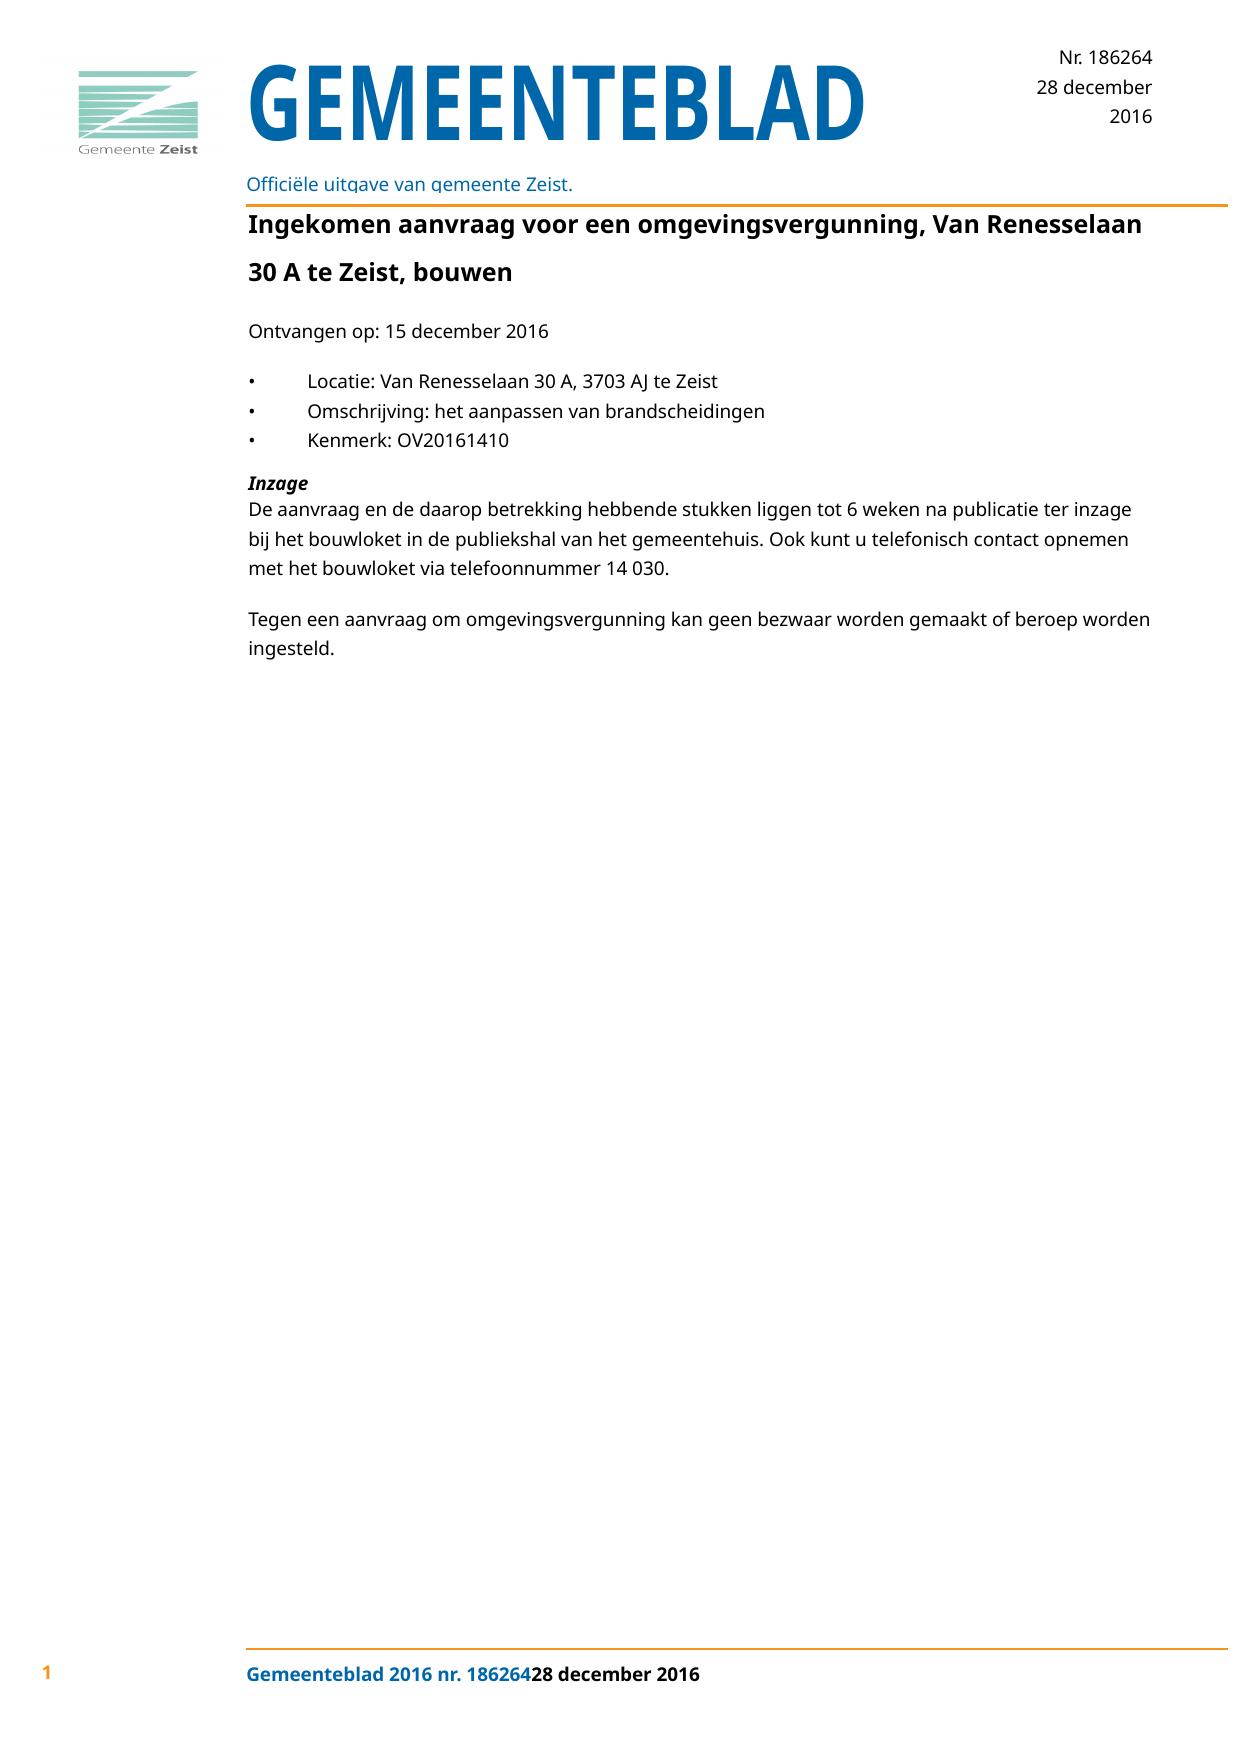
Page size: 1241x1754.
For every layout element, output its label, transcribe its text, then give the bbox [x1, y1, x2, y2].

text De aanvraag en de daarop betrekking hebbende stukken liggen tot 6 weken na publicatie ter inzage bij het bouwloket in de publiekshal van het gemeentehuis. Ook kunt u telefonisch contact opnemen met het bouwloket via telefoonnummer 14 030. [248, 496, 1152, 581]
text Ingekomen aanvraag voor een omgevingsvergunning, Van Renesselaan 30 A te Zeist, bouwen [248, 207, 1152, 288]
list Locatie: Van Renesselaan 30 A, 3703 AJ te Zeist [248, 368, 1152, 394]
text Inzage [248, 471, 1152, 496]
list Omschrijving: het aanpassen van brandscheidingen [248, 398, 1152, 424]
list Kenmerk: OV20161410 [248, 427, 1152, 453]
picture [41, 47, 231, 172]
text Tegen een aanvraag om omgevingsvergunning kan geen bezwaar worden gemaakt of beroep worden ingesteld. [248, 606, 1152, 661]
text Ontvangen op: 15 december 2016 [248, 318, 1152, 344]
